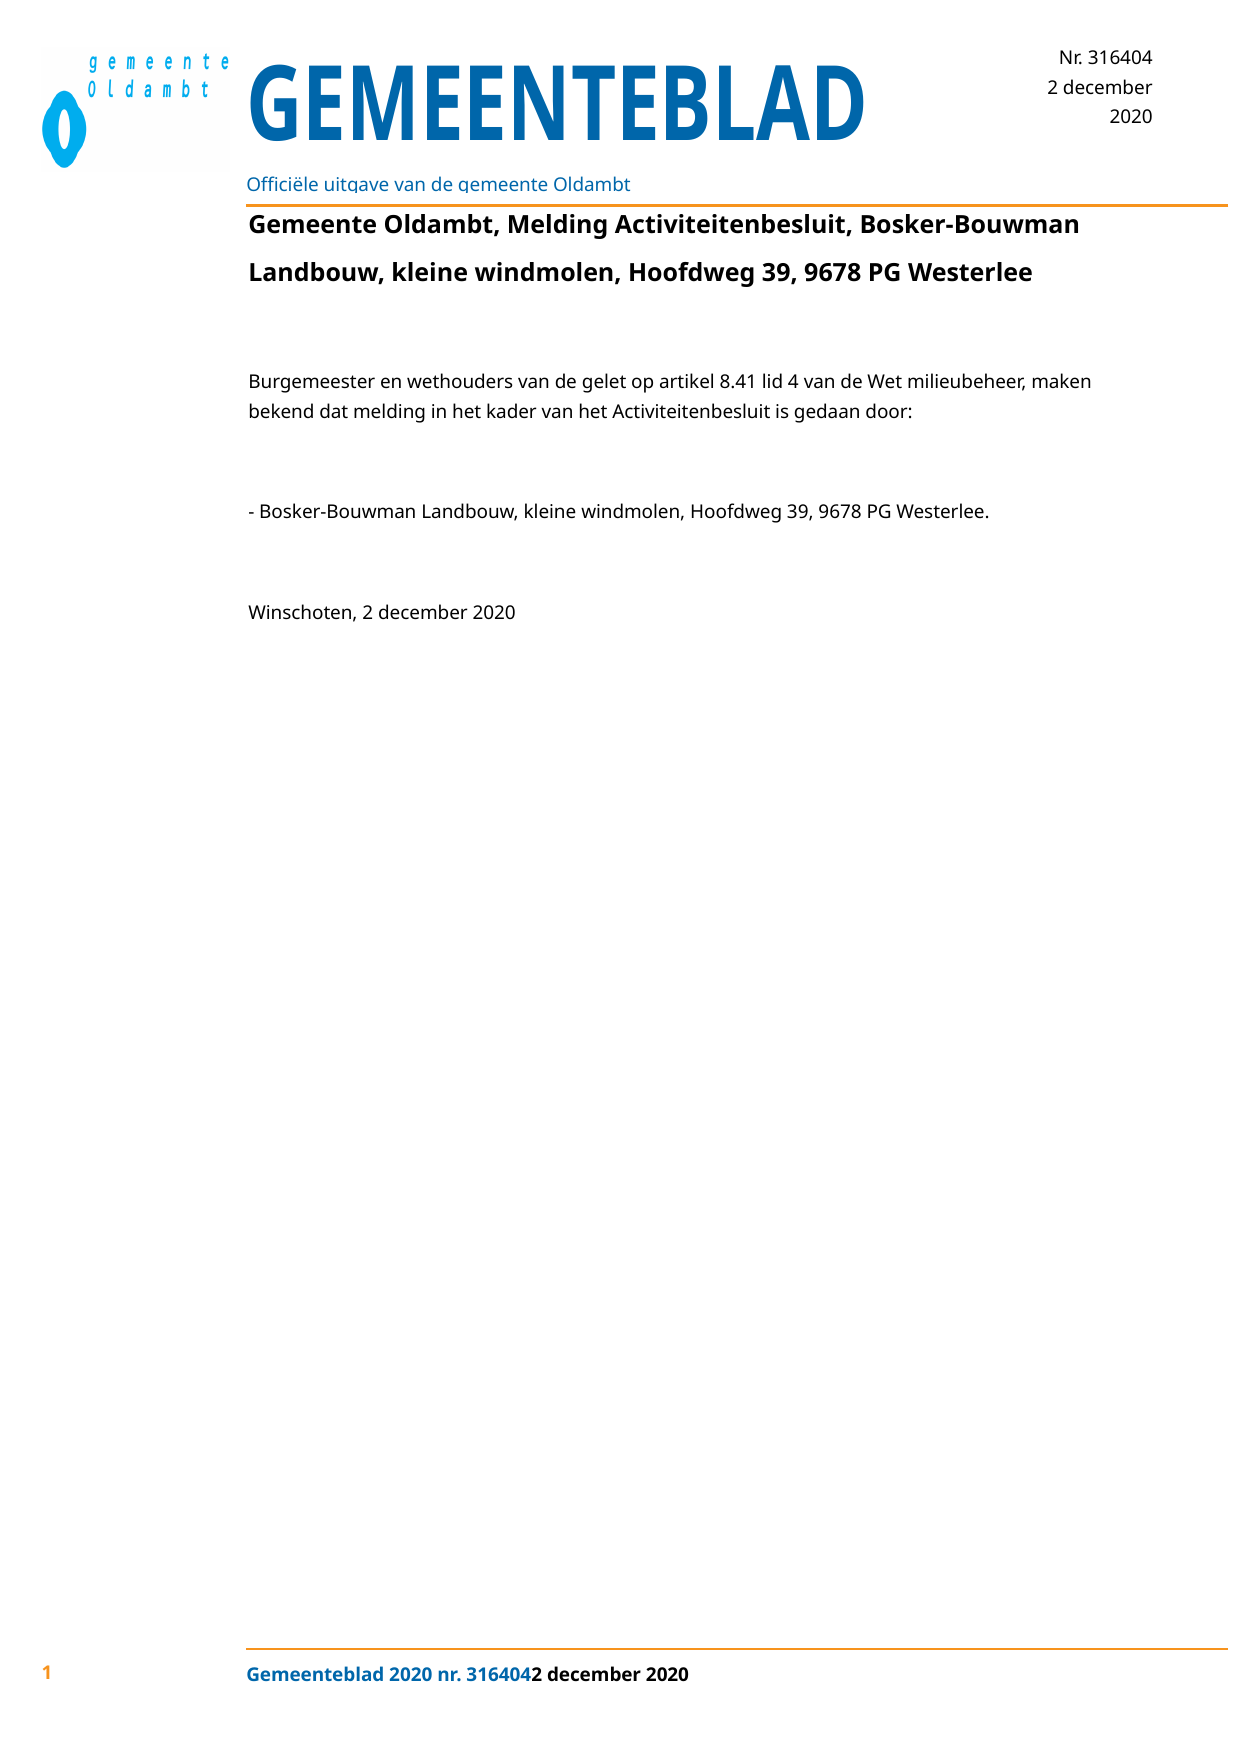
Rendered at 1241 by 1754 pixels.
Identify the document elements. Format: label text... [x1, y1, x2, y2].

text Winschoten, 2 december 2020 [248, 599, 1152, 625]
text Burgemeester en wethouders van de gelet op artikel 8.41 lid 4 van de Wet milieubeheer, maken bekend dat melding in het kader van het Activiteitenbesluit is gedaan door: [248, 368, 1152, 424]
text Gemeente Oldambt, Melding Activiteitenbesluit, Bosker-Bouwman Landbouw, kleine windmolen, Hoofdweg 39, 9678 PG Westerlee [248, 207, 1152, 288]
text - Bosker-Bouwman Landbouw, kleine windmolen, Hoofdweg 39, 9678 PG Westerlee. [248, 499, 1152, 524]
picture [41, 47, 231, 172]
